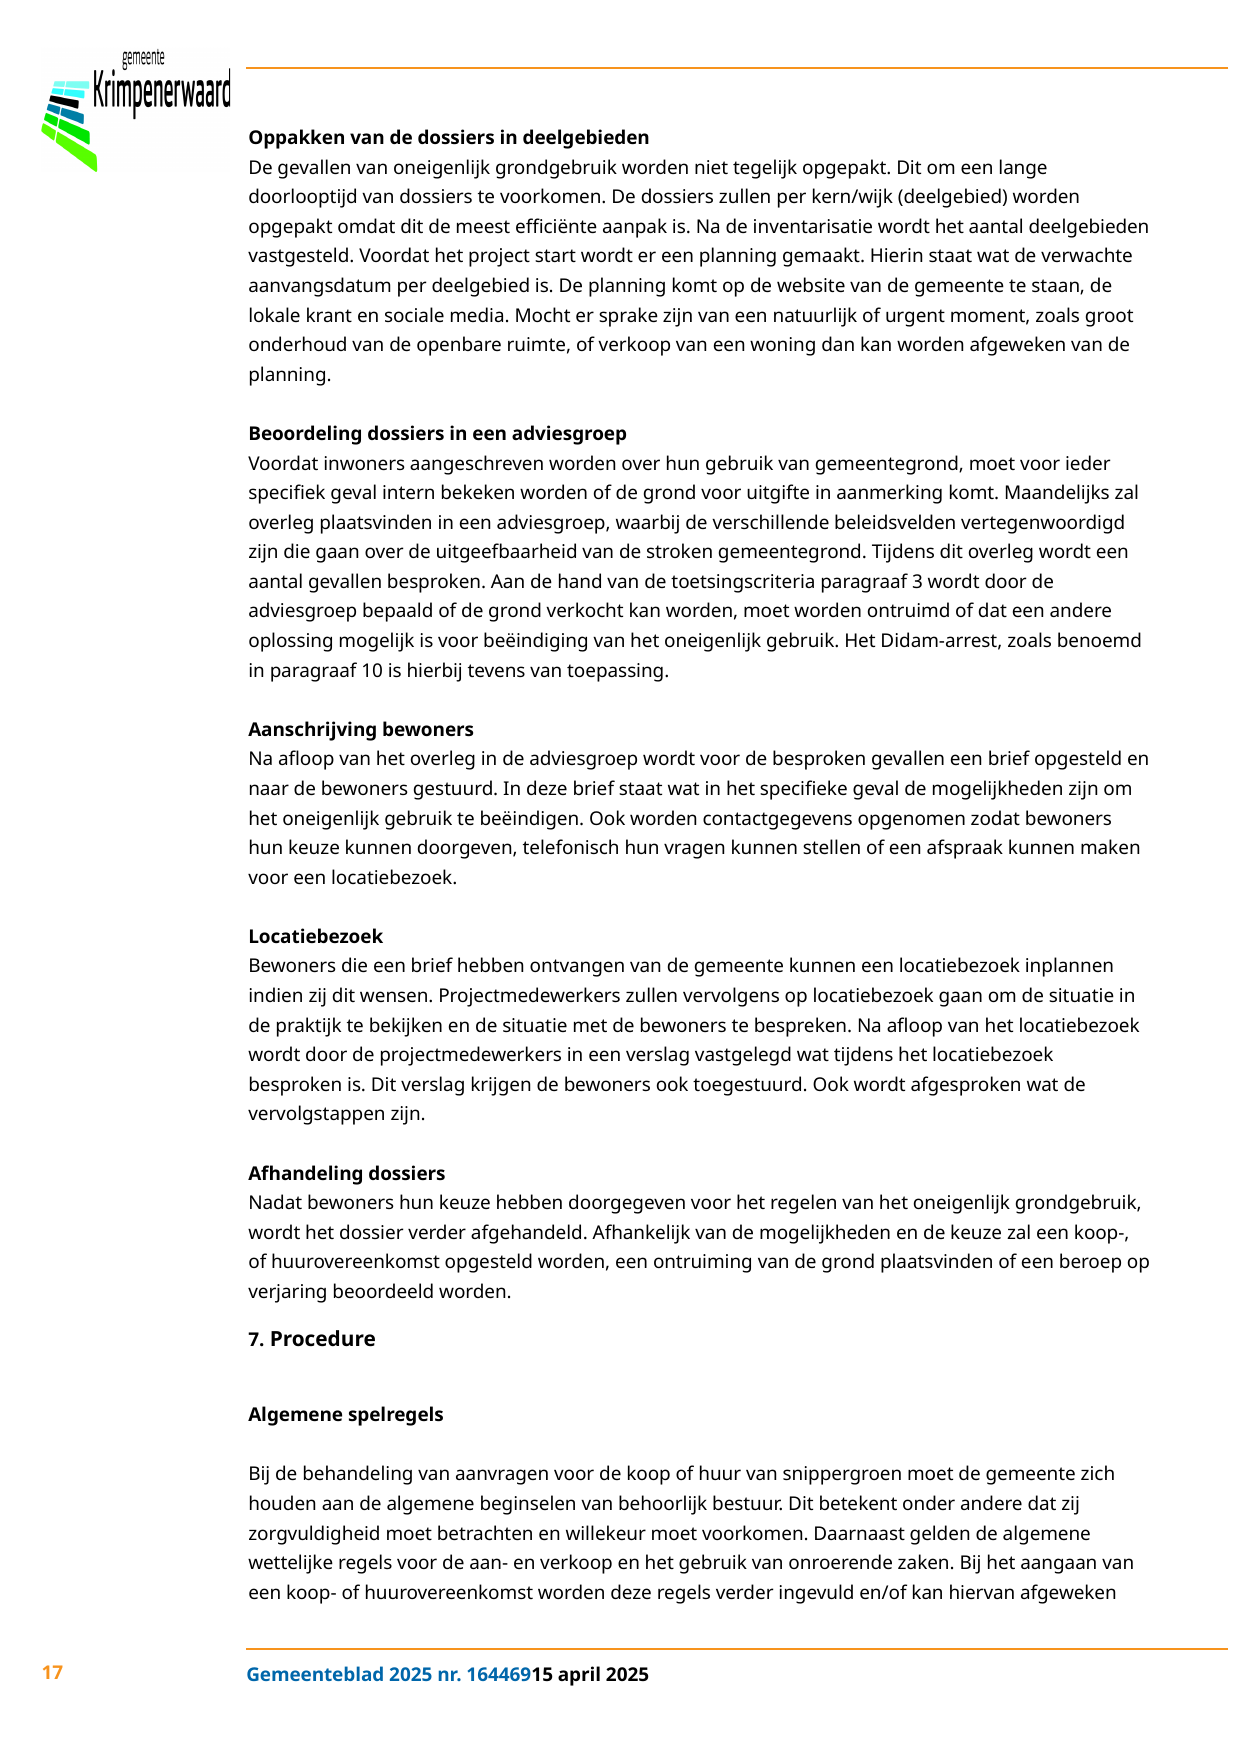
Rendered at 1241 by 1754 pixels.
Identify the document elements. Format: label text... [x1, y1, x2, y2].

text Bij de behandeling van aanvragen voor de koop of huur van snippergroen moet de gemeente zich houden aan de algemene beginselen van behoorlijk bestuur. Dit betekent onder andere dat zij zorgvuldigheid moet betrachten en willekeur moet voorkomen. Daarnaast gelden de algemene wettelijke regels voor de aan- en verkoop en het gebruik van onroerende zaken. Bij het aangaan van een koop- of huurovereenkomst worden deze regels verder ingevuld en/of kan hiervan afgeweken [248, 1461, 1152, 1605]
text Nadat bewoners hun keuze hebben doorgegeven voor het regelen van het oneigenlijk grondgebruik, wordt het dossier verder afgehandeld. Afhankelijk van de mogelijkheden en de keuze zal een koop-, of huurovereenkomst opgesteld worden, een ontruiming van de grond plaatsvinden of een beroep op verjaring beoordeeld worden. [248, 1189, 1152, 1304]
text De gevallen van oneigenlijk grondgebruik worden niet tegelijk opgepakt. Dit om een lange doorlooptijd van dossiers te voorkomen. De dossiers zullen per kern/wijk (deelgebied) worden opgepakt omdat dit de meest efficiënte aanpak is. Na de inventarisatie wordt het aantal deelgebieden vastgesteld. Voordat het project start wordt er een planning gemaakt. Hierin staat wat de verwachte aanvangsdatum per deelgebied is. De planning komt op de website van de gemeente te staan, de lokale krant en sociale media. Mocht er sprake zijn van een natuurlijk of urgent moment, zoals groot onderhoud van de openbare ruimte, of verkoop van een woning dan kan worden afgeweken van de planning. [248, 154, 1152, 387]
text Oppakken van de dossiers in deelgebieden [248, 124, 1152, 150]
text Algemene spelregels [248, 1401, 1152, 1427]
text Afhandeling dossiers [248, 1160, 1152, 1186]
text 7. Procedure [248, 1324, 1152, 1352]
text Na afloop van het overleg in de adviesgroep wordt voor de besproken gevallen een brief opgesteld en naar de bewoners gestuurd. In deze brief staat wat in het specifieke geval de mogelijkheden zijn om het oneigenlijk gebruik te beëindigen. Ook worden contactgegevens opgenomen zodat bewoners hun keuze kunnen doorgeven, telefonisch hun vragen kunnen stellen of een afspraak kunnen maken voor een locatiebezoek. [248, 746, 1152, 890]
text Voordat inwoners aangeschreven worden over hun gebruik van gemeentegrond, moet voor ieder specifiek geval intern bekeken worden of de grond voor uitgifte in aanmerking komt. Maandelijks zal overleg plaatsvinden in een adviesgroep, waarbij de verschillende beleidsvelden vertegenwoordigd zijn die gaan over de uitgeefbaarheid van de stroken gemeentegrond. Tijdens dit overleg wordt een aantal gevallen besproken. Aan de hand van de toetsingscriteria paragraaf 3 wordt door de adviesgroep bepaald of de grond verkocht kan worden, moet worden ontruimd of dat een andere oplossing mogelijk is voor beëindiging van het oneigenlijk gebruik. Het Didam-arrest, zoals benoemd in paragraaf 10 is hierbij tevens van toepassing. [248, 450, 1152, 683]
text Locatiebezoek [248, 923, 1152, 949]
text Bewoners die een brief hebben ontvangen van de gemeente kunnen een locatiebezoek inplannen indien zij dit wensen. Projectmedewerkers zullen vervolgens op locatiebezoek gaan om de situatie in de praktijk te bekijken en de situatie met de bewoners te bespreken. Na afloop van het locatiebezoek wordt door de projectmedewerkers in een verslag vastgelegd wat tijdens het locatiebezoek besproken is. Dit verslag krijgen de bewoners ook toegestuurd. Ook wordt afgesproken wat de vervolgstappen zijn. [248, 953, 1152, 1126]
picture [41, 47, 231, 172]
text Aanschrijving bewoners [248, 716, 1152, 742]
text Beoordeling dossiers in een adviesgroep [248, 420, 1152, 446]
